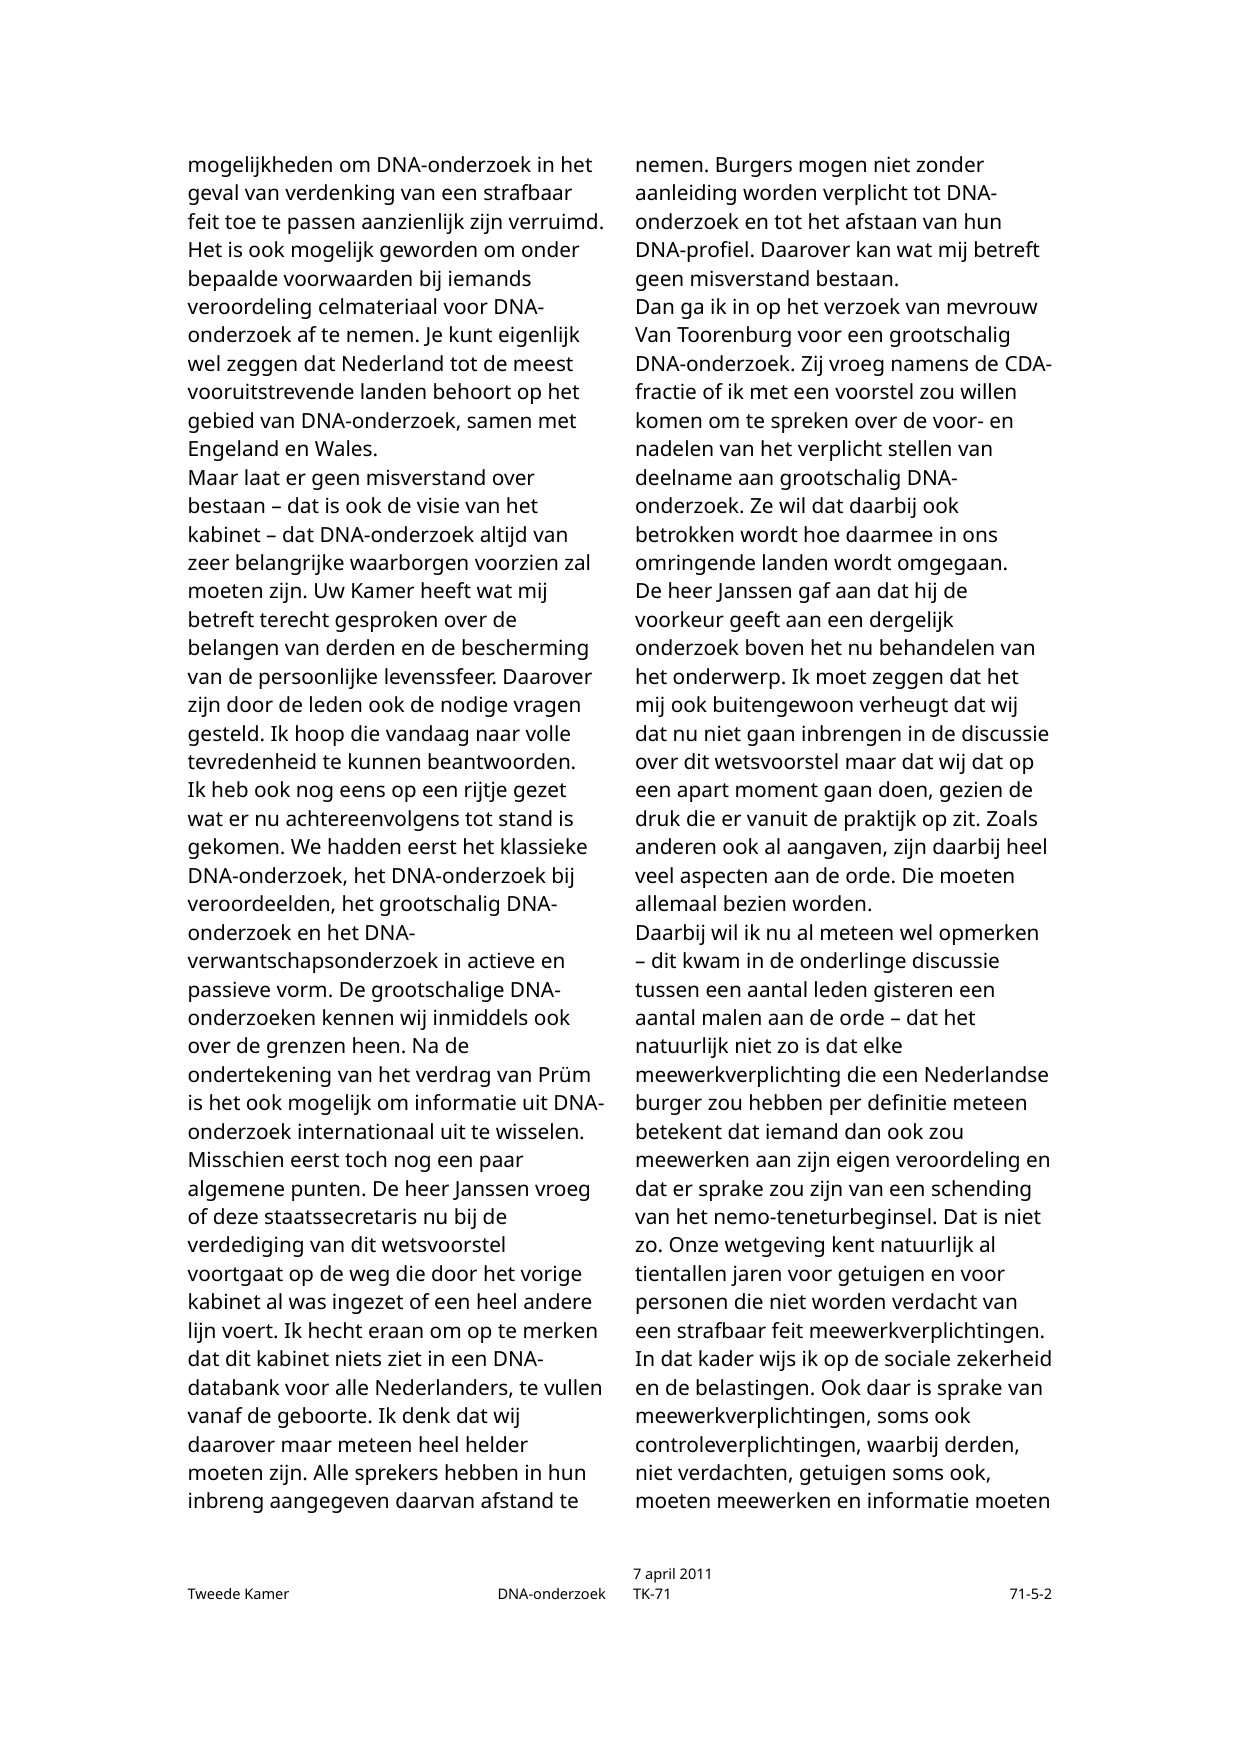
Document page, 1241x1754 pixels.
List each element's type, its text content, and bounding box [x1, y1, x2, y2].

text Maar laat er geen misverstand over bestaan – dat is ook de visie van het kabinet – dat DNA-onderzoek altijd van zeer belangrijke waarborgen voorzien zal moeten zijn. Uw Kamer heeft wat mij betreft terecht gesproken over de belangen van derden en de bescherming van de persoonlijke levenssfeer. Daarover zijn door de leden ook de nodige vragen gesteld. Ik hoop die vandaag naar volle tevredenheid te kunnen beantwoorden. [187, 463, 605, 776]
text Misschien eerst toch nog een paar algemene punten. De heer Janssen vroeg of deze staatssecretaris nu bij de verdediging van dit wetsvoorstel voortgaat op de weg die door het vorige kabinet al was ingezet of een heel andere lijn voert. Ik hecht eraan om op te merken dat dit kabinet niets ziet in een DNA-databank voor alle Nederlanders, te vullen vanaf de geboorte. Ik denk dat wij daarover maar meteen heel helder moeten zijn. Alle sprekers hebben in hun inbreng aangegeven daarvan afstand te [187, 1145, 605, 1515]
text Daarbij wil ik nu al meteen wel opmerken – dit kwam in de onderlinge discussie tussen een aantal leden gisteren een aantal malen aan de orde – dat het natuurlijk niet zo is dat elke meewerkverplichting die een Nederlandse burger zou hebben per definitie meteen betekent dat iemand dan ook zou meewerken aan zijn eigen veroordeling en dat er sprake zou zijn van een schending van het nemo-teneturbeginsel. Dat is niet zo. Onze wetgeving kent natuurlijk al tientallen jaren voor getuigen en voor personen die niet worden verdacht van een strafbaar feit meewerkverplichtingen. In dat kader wijs ik op de sociale zekerheid en de belastingen. Ook daar is sprake van meewerkverplichtingen, soms ook controleverplichtingen, waarbij derden, niet verdachten, getuigen soms ook, moeten meewerken en informatie moeten [635, 918, 1053, 1515]
text nemen. Burgers mogen niet zonder aanleiding worden verplicht tot DNA-onderzoek en tot het afstaan van hun DNA-profiel. Daarover kan wat mij betreft geen misverstand bestaan. [635, 150, 1053, 292]
text Dan ga ik in op het verzoek van mevrouw Van Toorenburg voor een grootschalig DNA-onderzoek. Zij vroeg namens de CDA-fractie of ik met een voorstel zou willen komen om te spreken over de voor- en nadelen van het verplicht stellen van deelname aan grootschalig DNA-onderzoek. Ze wil dat daarbij ook betrokken wordt hoe daarmee in ons omringende landen wordt omgegaan. [635, 292, 1053, 577]
text mogelijkheden om DNA-onderzoek in het geval van verdenking van een strafbaar feit toe te passen aanzienlijk zijn verruimd. Het is ook mogelijk geworden om onder bepaalde voorwaarden bij iemands veroordeling celmateriaal voor DNA-onderzoek af te nemen. Je kunt eigenlijk wel zeggen dat Nederland tot de meest vooruitstrevende landen behoort op het gebied van DNA-onderzoek, samen met Engeland en Wales. [187, 150, 605, 463]
text De heer Janssen gaf aan dat hij de voorkeur geeft aan een dergelijk onderzoek boven het nu behandelen van het onderwerp. Ik moet zeggen dat het mij ook buitengewoon verheugt dat wij dat nu niet gaan inbrengen in de discussie over dit wetsvoorstel maar dat wij dat op een apart moment gaan doen, gezien de druk die er vanuit de praktijk op zit. Zoals anderen ook al aangaven, zijn daarbij heel veel aspecten aan de orde. Die moeten allemaal bezien worden. [635, 577, 1053, 918]
text Ik heb ook nog eens op een rijtje gezet wat er nu achtereenvolgens tot stand is gekomen. We hadden eerst het klassieke DNA-onderzoek, het DNA-onderzoek bij veroordeelden, het grootschalig DNA-onderzoek en het DNA-verwantschapsonderzoek in actieve en passieve vorm. De grootschalige DNA-onderzoeken kennen wij inmiddels ook over de grenzen heen. Na de ondertekening van het verdrag van Prüm is het ook mogelijk om informatie uit DNA-onderzoek internationaal uit te wisselen. [187, 776, 605, 1145]
